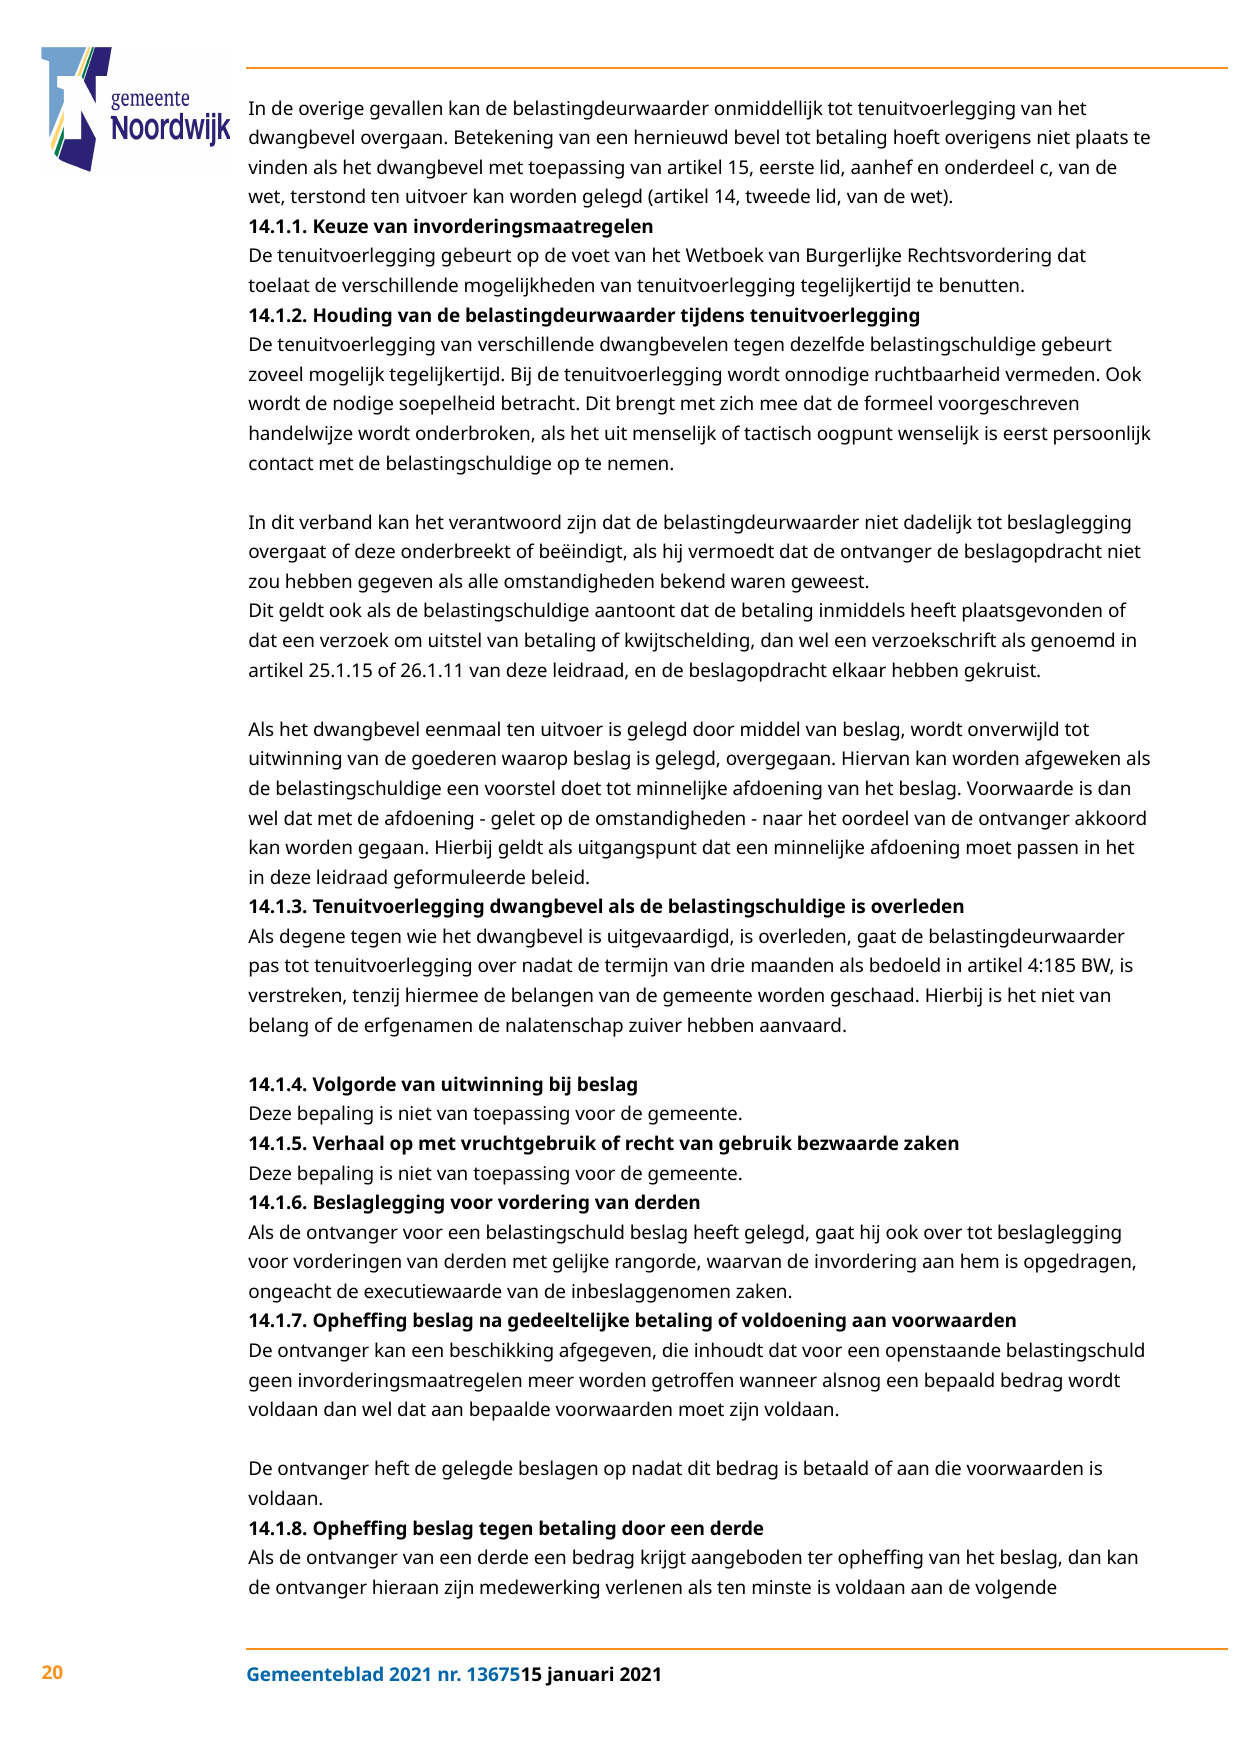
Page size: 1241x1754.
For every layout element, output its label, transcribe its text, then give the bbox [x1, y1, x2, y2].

text De tenuitvoerlegging van verschillende dwangbevelen tegen dezelfde belastingschuldige gebeurt zoveel mogelijk tegelijkertijd. Bij de tenuitvoerlegging wordt onnodige ruchtbaarheid vermeden. Ook wordt de nodige soepelheid betracht. Dit brengt met zich mee dat de formeel voorgeschreven handelwijze wordt onderbroken, als het uit menselijk of tactisch oogpunt wenselijk is eerst persoonlijk contact met de belastingschuldige op te nemen. [248, 331, 1152, 476]
text In dit verband kan het verantwoord zijn dat de belastingdeurwaarder niet dadelijk tot beslaglegging overgaat of deze onderbreekt of beëindigt, als hij vermoedt dat de ontvanger de beslagopdracht niet zou hebben gegeven als alle omstandigheden bekend waren geweest. [248, 509, 1152, 594]
text 14.1.1. Keuze van invorderingsmaatregelen [248, 213, 1152, 239]
text De tenuitvoerlegging gebeurt op de voet van het Wetboek van Burgerlijke Rechtsvordering dat toelaat de verschillende mogelijkheden van tenuitvoerlegging tegelijkertijd te benutten. [248, 243, 1152, 298]
text De ontvanger heft de gelegde beslagen op nadat dit bedrag is betaald of aan die voorwaarden is voldaan. [248, 1456, 1152, 1511]
text 14.1.5. Verhaal op met vruchtgebruik of recht van gebruik bezwaarde zaken [248, 1130, 1152, 1156]
text 14.1.8. Opheffing beslag tegen betaling door een derde [248, 1515, 1152, 1541]
text Deze bepaling is niet van toepassing voor de gemeente. [248, 1101, 1152, 1126]
text 14.1.3. Tenuitvoerlegging dwangbevel als de belastingschuldige is overleden [248, 893, 1152, 919]
text 14.1.2. Houding van de belastingdeurwaarder tijdens tenuitvoerlegging [248, 302, 1152, 328]
text Als het dwangbevel eenmaal ten uitvoer is gelegd door middel van beslag, wordt onverwijld tot uitwinning van de goederen waarop beslag is gelegd, overgegaan. Hiervan kan worden afgeweken als de belastingschuldige een voorstel doet tot minnelijke afdoening van het beslag. Voorwaarde is dan wel dat met de afdoening - gelet op de omstandigheden - naar het oordeel van de ontvanger akkoord kan worden gegaan. Hierbij geldt als uitgangspunt dat een minnelijke afdoening moet passen in het in deze leidraad geformuleerde beleid. [248, 716, 1152, 890]
text Deze bepaling is niet van toepassing voor de gemeente. [248, 1160, 1152, 1186]
text 14.1.4. Volgorde van uitwinning bij beslag [248, 1071, 1152, 1097]
text Als de ontvanger van een derde een bedrag krijgt aangeboden ter opheffing van het beslag, dan kan de ontvanger hieraan zijn medewerking verlenen als ten minste is voldaan aan de volgende [248, 1544, 1152, 1600]
text Als de ontvanger voor een belastingschuld beslag heeft gelegd, gaat hij ook over tot beslaglegging voor vorderingen van derden met gelijke rangorde, waarvan de invordering aan hem is opgedragen, ongeacht de executiewaarde van de inbeslaggenomen zaken. [248, 1219, 1152, 1304]
text In de overige gevallen kan de belastingdeurwaarder onmiddellijk tot tenuitvoerlegging van het dwangbevel overgaan. Betekening van een hernieuwd bevel tot betaling hoeft overigens niet plaats te vinden als het dwangbevel met toepassing van artikel 15, eerste lid, aanhef en onderdeel c, van de wet, terstond ten uitvoer kan worden gelegd (artikel 14, tweede lid, van de wet). [248, 95, 1152, 209]
text 14.1.6. Beslaglegging voor vordering van derden [248, 1189, 1152, 1215]
text De ontvanger kan een beschikking afgegeven, die inhoudt dat voor een openstaande belastingschuld geen invorderingsmaatregelen meer worden getroffen wanneer alsnog een bepaald bedrag wordt voldaan dan wel dat aan bepaalde voorwaarden moet zijn voldaan. [248, 1337, 1152, 1422]
picture [41, 47, 231, 172]
text Dit geldt ook als de belastingschuldige aantoont dat de betaling inmiddels heeft plaatsgevonden of dat een verzoek om uitstel van betaling of kwijtschelding, dan wel een verzoekschrift als genoemd in artikel 25.1.15 of 26.1.11 van deze leidraad, en de beslagopdracht elkaar hebben gekruist. [248, 598, 1152, 683]
text Als degene tegen wie het dwangbevel is uitgevaardigd, is overleden, gaat de belastingdeurwaarder pas tot tenuitvoerlegging over nadat de termijn van drie maanden als bedoeld in artikel 4:185 BW, is verstreken, tenzij hiermee de belangen van de gemeente worden geschaad. Hierbij is het niet van belang of de erfgenamen de nalatenschap zuiver hebben aanvaard. [248, 923, 1152, 1038]
text 14.1.7. Opheffing beslag na gedeeltelijke betaling of voldoening aan voorwaarden [248, 1308, 1152, 1333]
